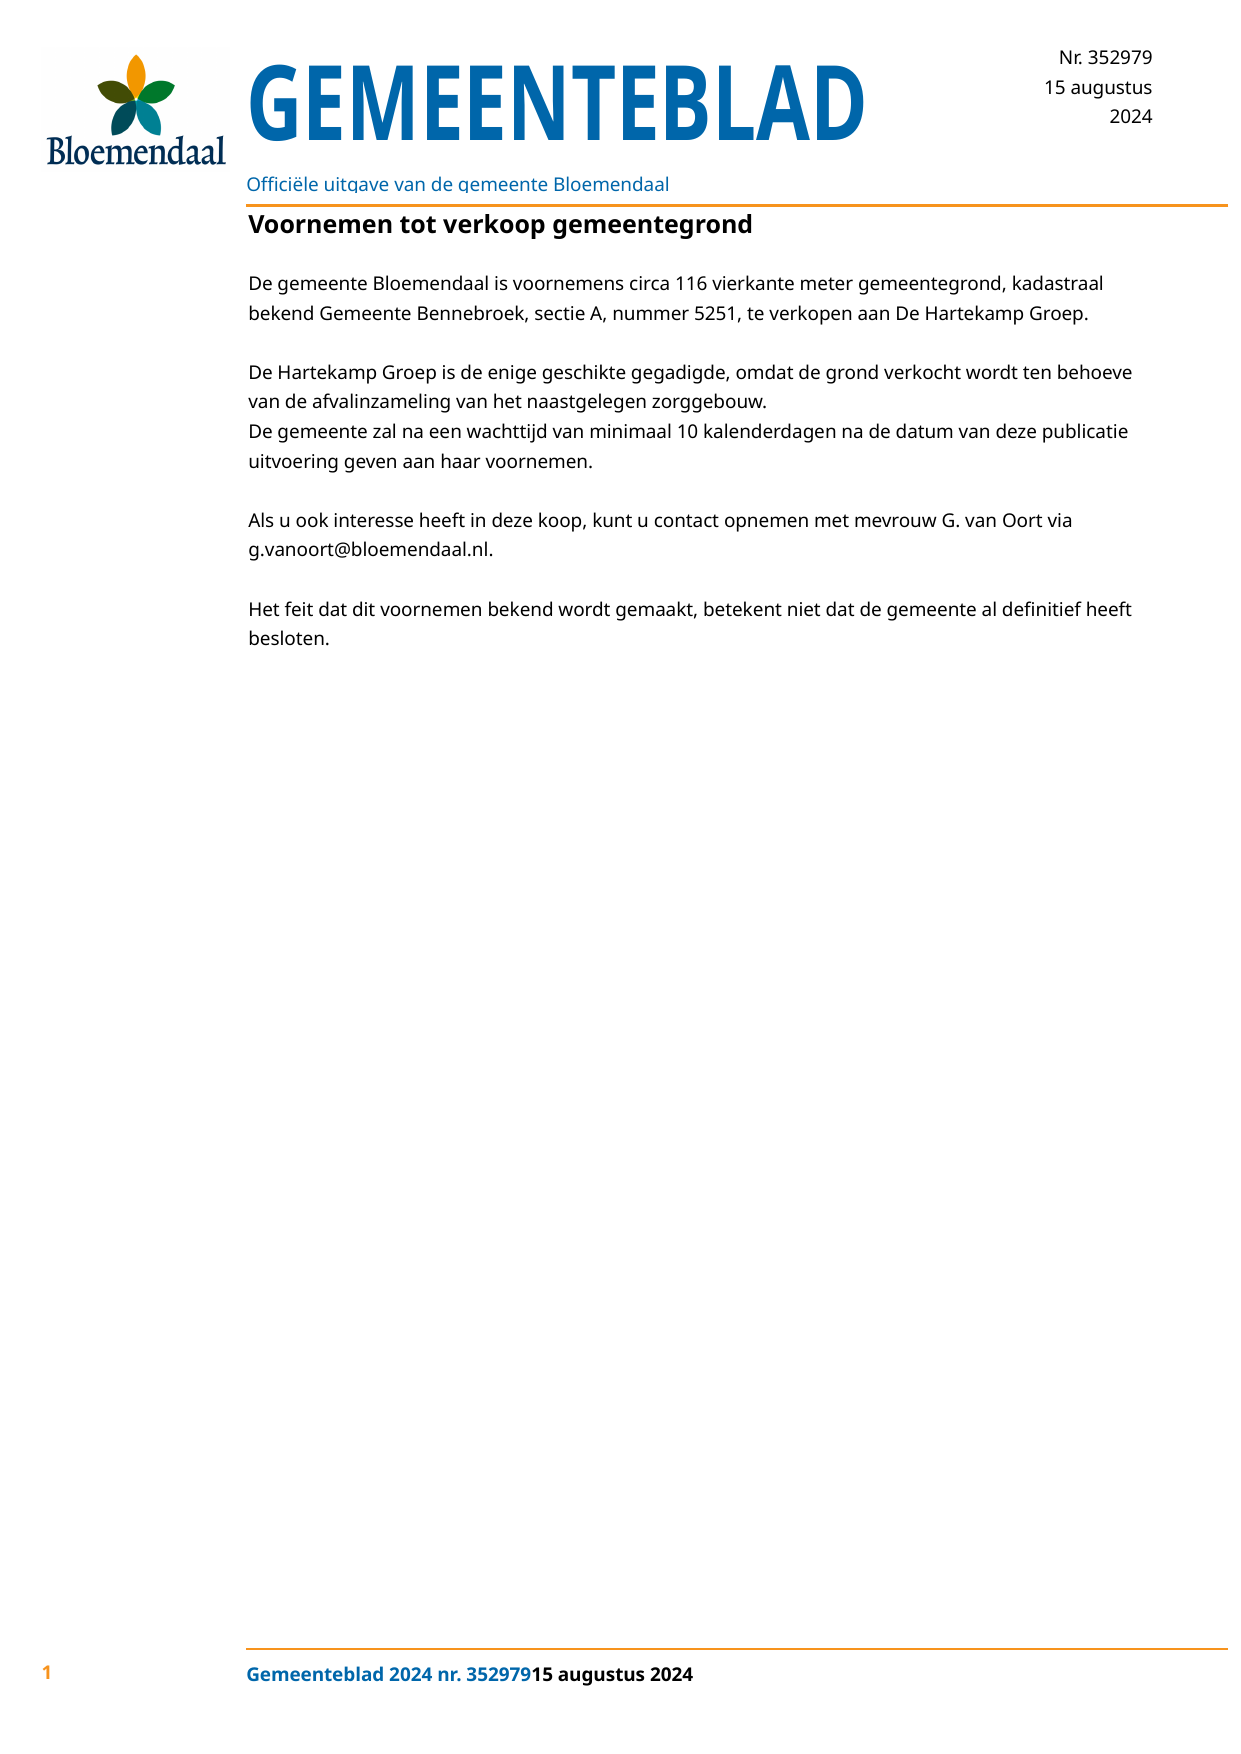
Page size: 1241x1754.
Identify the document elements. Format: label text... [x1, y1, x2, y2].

text Voornemen tot verkoop gemeentegrond [248, 207, 1152, 241]
text De Hartekamp Groep is de enige geschikte gegadigde, omdat de grond verkocht wordt ten behoeve van de afvalinzameling van het naastgelegen zorggebouw. [248, 359, 1152, 414]
text De gemeente zal na een wachttijd van minimaal 10 kalenderdagen na de datum van deze publicatie uitvoering geven aan haar voornemen. [248, 418, 1152, 473]
text Als u ook interesse heeft in deze koop, kunt u contact opnemen met mevrouw G. van Oort via g.vanoort@bloemendaal.nl. [248, 507, 1152, 562]
text De gemeente Bloemendaal is voornemens circa 116 vierkante meter gemeentegrond, kadastraal bekend Gemeente Bennebroek, sectie A, nummer 5251, te verkopen aan De Hartekamp Groep. [248, 270, 1152, 326]
picture [41, 47, 231, 172]
text Het feit dat dit voornemen bekend wordt gemaakt, betekent niet dat de gemeente al definitief heeft besloten. [248, 596, 1152, 651]
